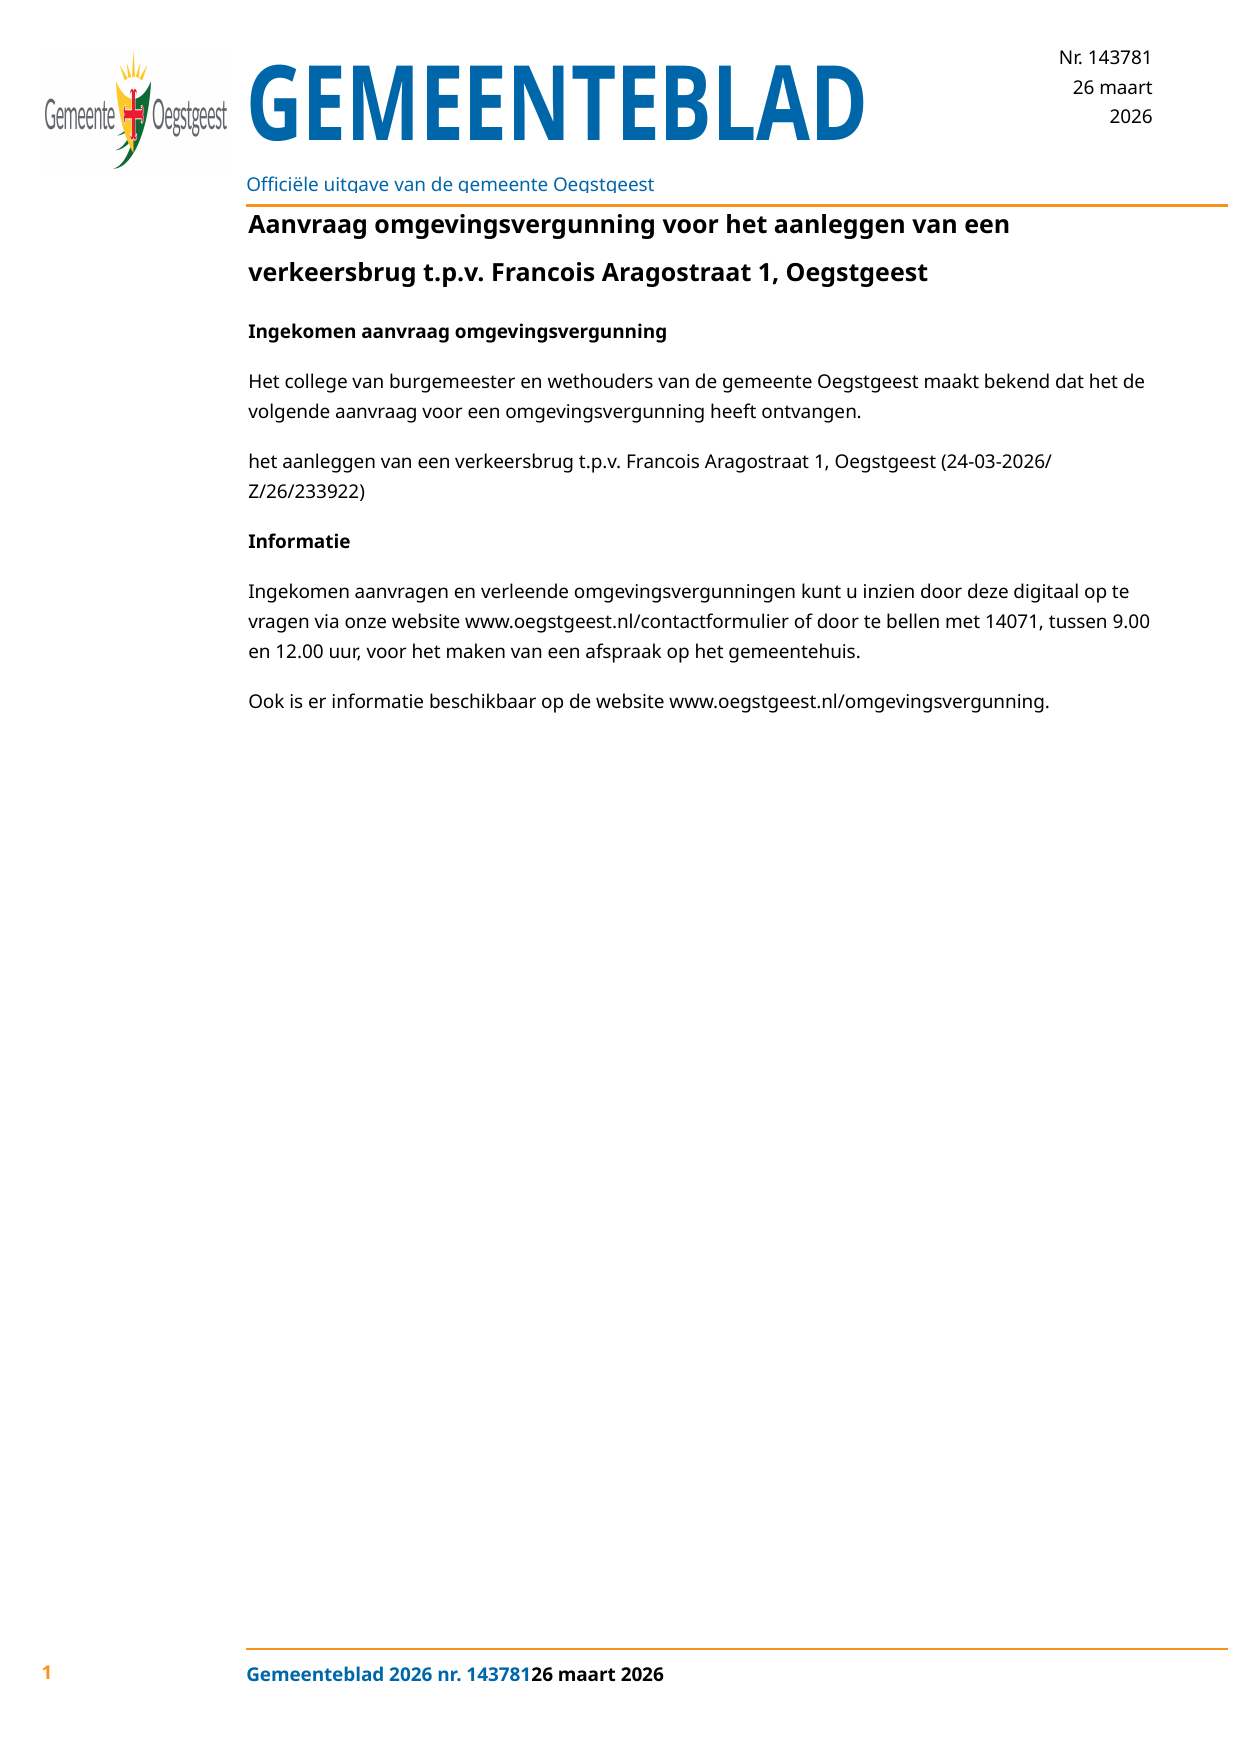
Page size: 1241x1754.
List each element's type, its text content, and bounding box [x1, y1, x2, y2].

text Ook is er informatie beschikbaar op de website www.oegstgeest.nl/omgevingsvergunning. [248, 688, 1152, 714]
text Ingekomen aanvraag omgevingsvergunning [248, 318, 1152, 344]
text Het college van burgemeester en wethouders van de gemeente Oegstgeest maakt bekend dat het de volgende aanvraag voor een omgevingsvergunning heeft ontvangen. [248, 368, 1152, 424]
text het aanleggen van een verkeersbrug t.p.v. Francois Aragostraat 1, Oegstgeest (24-03-2026/ Z/26/233922) [248, 448, 1152, 504]
text Aanvraag omgevingsvergunning voor het aanleggen van een verkeersbrug t.p.v. Francois Aragostraat 1, Oegstgeest [248, 207, 1152, 288]
picture [41, 47, 231, 172]
text Informatie [248, 528, 1152, 554]
text Ingekomen aanvragen en verleende omgevingsvergunningen kunt u inzien door deze digitaal op te vragen via onze website www.oegstgeest.nl/contactformulier of door te bellen met 14071, tussen 9.00 en 12.00 uur, voor het maken van een afspraak op het gemeentehuis. [248, 579, 1152, 664]
